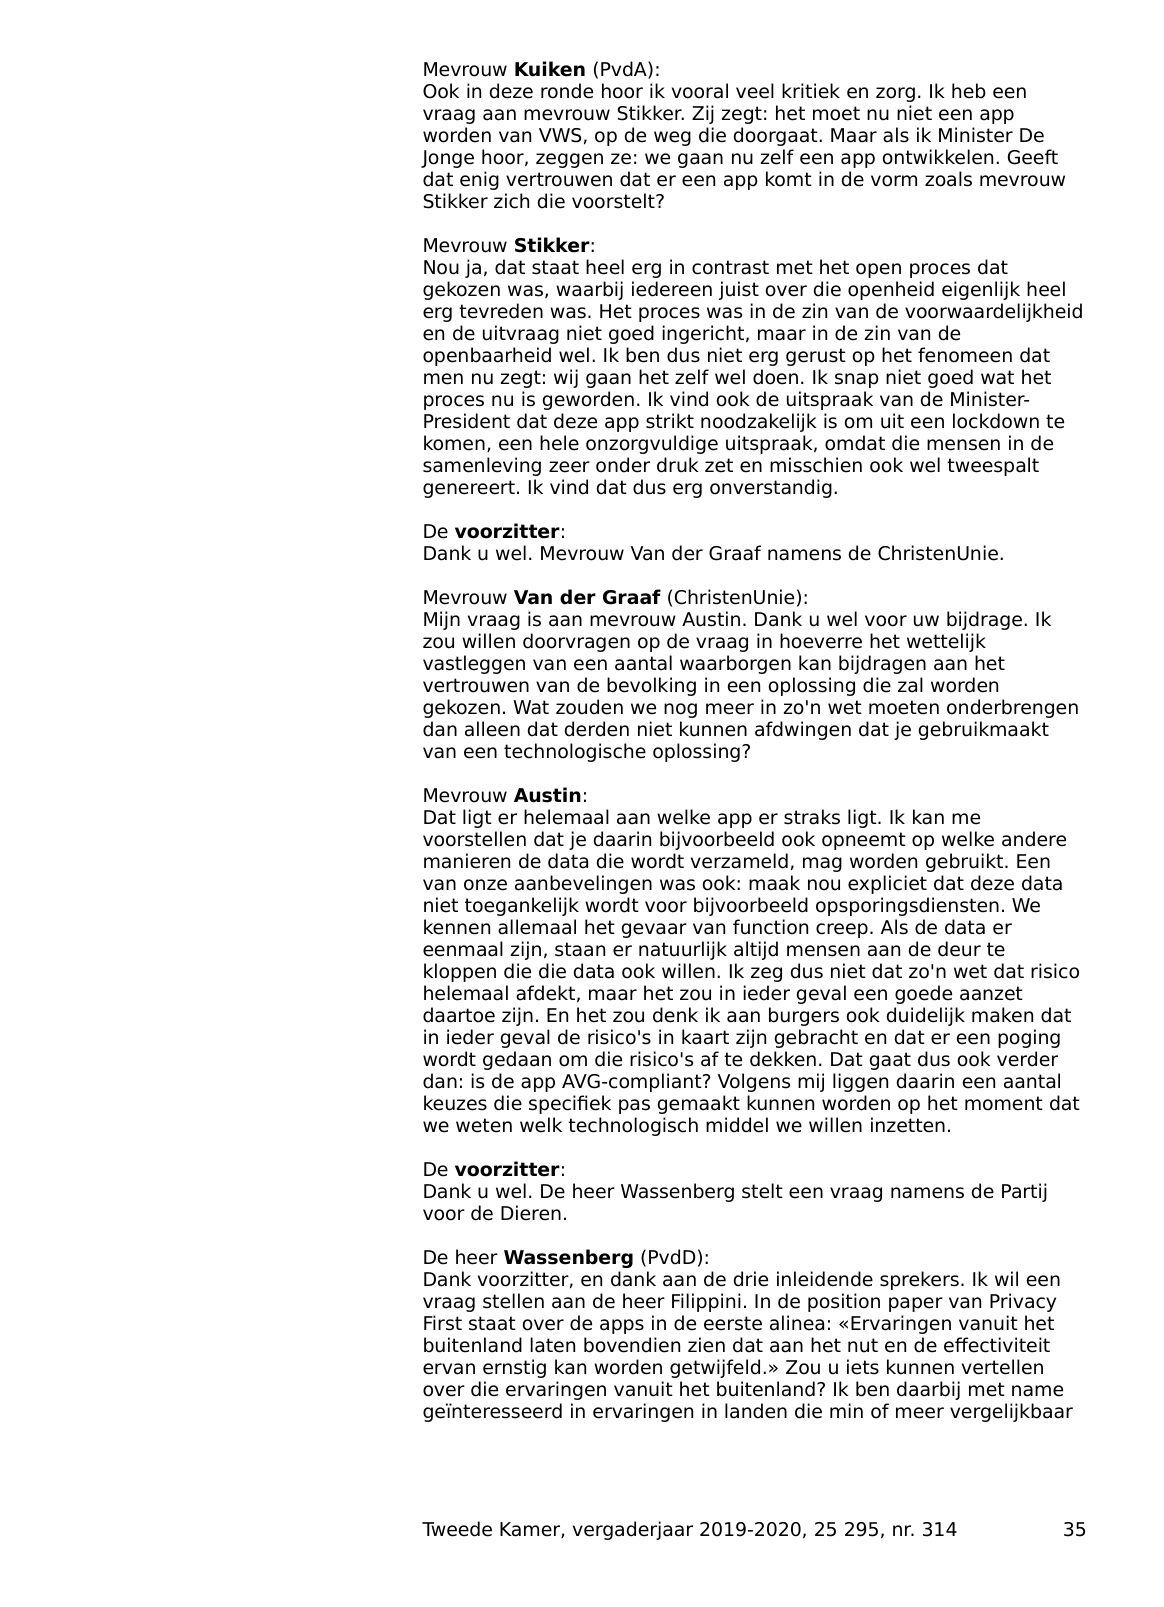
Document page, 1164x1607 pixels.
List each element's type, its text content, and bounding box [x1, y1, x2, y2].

text Mijn vraag is aan mevrouw Austin. Dank u wel voor uw bijdrage. Ik zou willen doorvragen op de vraag in hoeverre het wettelijk vastleggen van een aantal waarborgen kan bijdragen aan het vertrouwen van de bevolking in een oplossing die zal worden gekozen. Wat zouden we nog meer in zo'n wet moeten onderbrengen dan alleen dat derden niet kunnen afdwingen dat je gebruikmaakt van een technologische oplossing? [422, 609, 1087, 763]
text De heer Wassenberg (PvdD): [422, 1247, 1087, 1269]
text De voorzitter: [422, 1159, 1087, 1181]
text Dank voorzitter, en dank aan de drie inleidende sprekers. Ik wil een vraag stellen aan de heer Filippini. In de position paper van Privacy First staat over de apps in de eerste alinea: «Ervaringen vanuit het buitenland laten bovendien zien dat aan het nut en de effectiviteit ervan ernstig kan worden getwijfeld.» Zou u iets kunnen vertellen over die ervaringen vanuit het buitenland? Ik ben daarbij met name geïnteresseerd in ervaringen in landen die min of meer vergelijkbaar [422, 1269, 1087, 1423]
text Mevrouw Van der Graaf (ChristenUnie): [422, 587, 1087, 609]
text Mevrouw Austin: [422, 785, 1087, 807]
text Nou ja, dat staat heel erg in contrast met het open proces dat gekozen was, waarbij iedereen juist over die openheid eigenlijk heel erg tevreden was. Het proces was in de zin van de voorwaardelijkheid en de uitvraag niet goed ingericht, maar in de zin van de openbaarheid wel. Ik ben dus niet erg gerust op het fenomeen dat men nu zegt: wij gaan het zelf wel doen. Ik snap niet goed wat het proces nu is geworden. Ik vind ook de uitspraak van de Minister-President dat deze app strikt noodzakelijk is om uit een lockdown te komen, een hele onzorgvuldige uitspraak, omdat die mensen in de samenleving zeer onder druk zet en misschien ook wel tweespalt genereert. Ik vind dat dus erg onverstandig. [422, 257, 1087, 499]
text Dat ligt er helemaal aan welke app er straks ligt. Ik kan me voorstellen dat je daarin bijvoorbeeld ook opneemt op welke andere manieren de data die wordt verzameld, mag worden gebruikt. Een van onze aanbevelingen was ook: maak nou expliciet dat deze data niet toegankelijk wordt voor bijvoorbeeld opsporingsdiensten. We kennen allemaal het gevaar van function creep. Als de data er eenmaal zijn, staan er natuurlijk altijd mensen aan de deur te kloppen die die data ook willen. Ik zeg dus niet dat zo'n wet dat risico helemaal afdekt, maar het zou in ieder geval een goede aanzet daartoe zijn. En het zou denk ik aan burgers ook duidelijk maken dat in ieder geval de risico's in kaart zijn gebracht en dat er een poging wordt gedaan om die risico's af te dekken. Dat gaat dus ook verder dan: is de app AVG-compliant? Volgens mij liggen daarin een aantal keuzes die specifiek pas gemaakt kunnen worden op het moment dat we weten welk technologisch middel we willen inzetten. [422, 807, 1087, 1137]
text Dank u wel. Mevrouw Van der Graaf namens de ChristenUnie. [422, 543, 1087, 565]
text Mevrouw Stikker: [422, 235, 1087, 257]
text Mevrouw Kuiken (PvdA): [422, 59, 1087, 81]
text Ook in deze ronde hoor ik vooral veel kritiek en zorg. Ik heb een vraag aan mevrouw Stikker. Zij zegt: het moet nu niet een app worden van VWS, op de weg die doorgaat. Maar als ik Minister De Jonge hoor, zeggen ze: we gaan nu zelf een app ontwikkelen. Geeft dat enig vertrouwen dat er een app komt in de vorm zoals mevrouw Stikker zich die voorstelt? [422, 81, 1087, 213]
text De voorzitter: [422, 521, 1087, 543]
text Dank u wel. De heer Wassenberg stelt een vraag namens de Partij voor de Dieren. [422, 1181, 1087, 1225]
